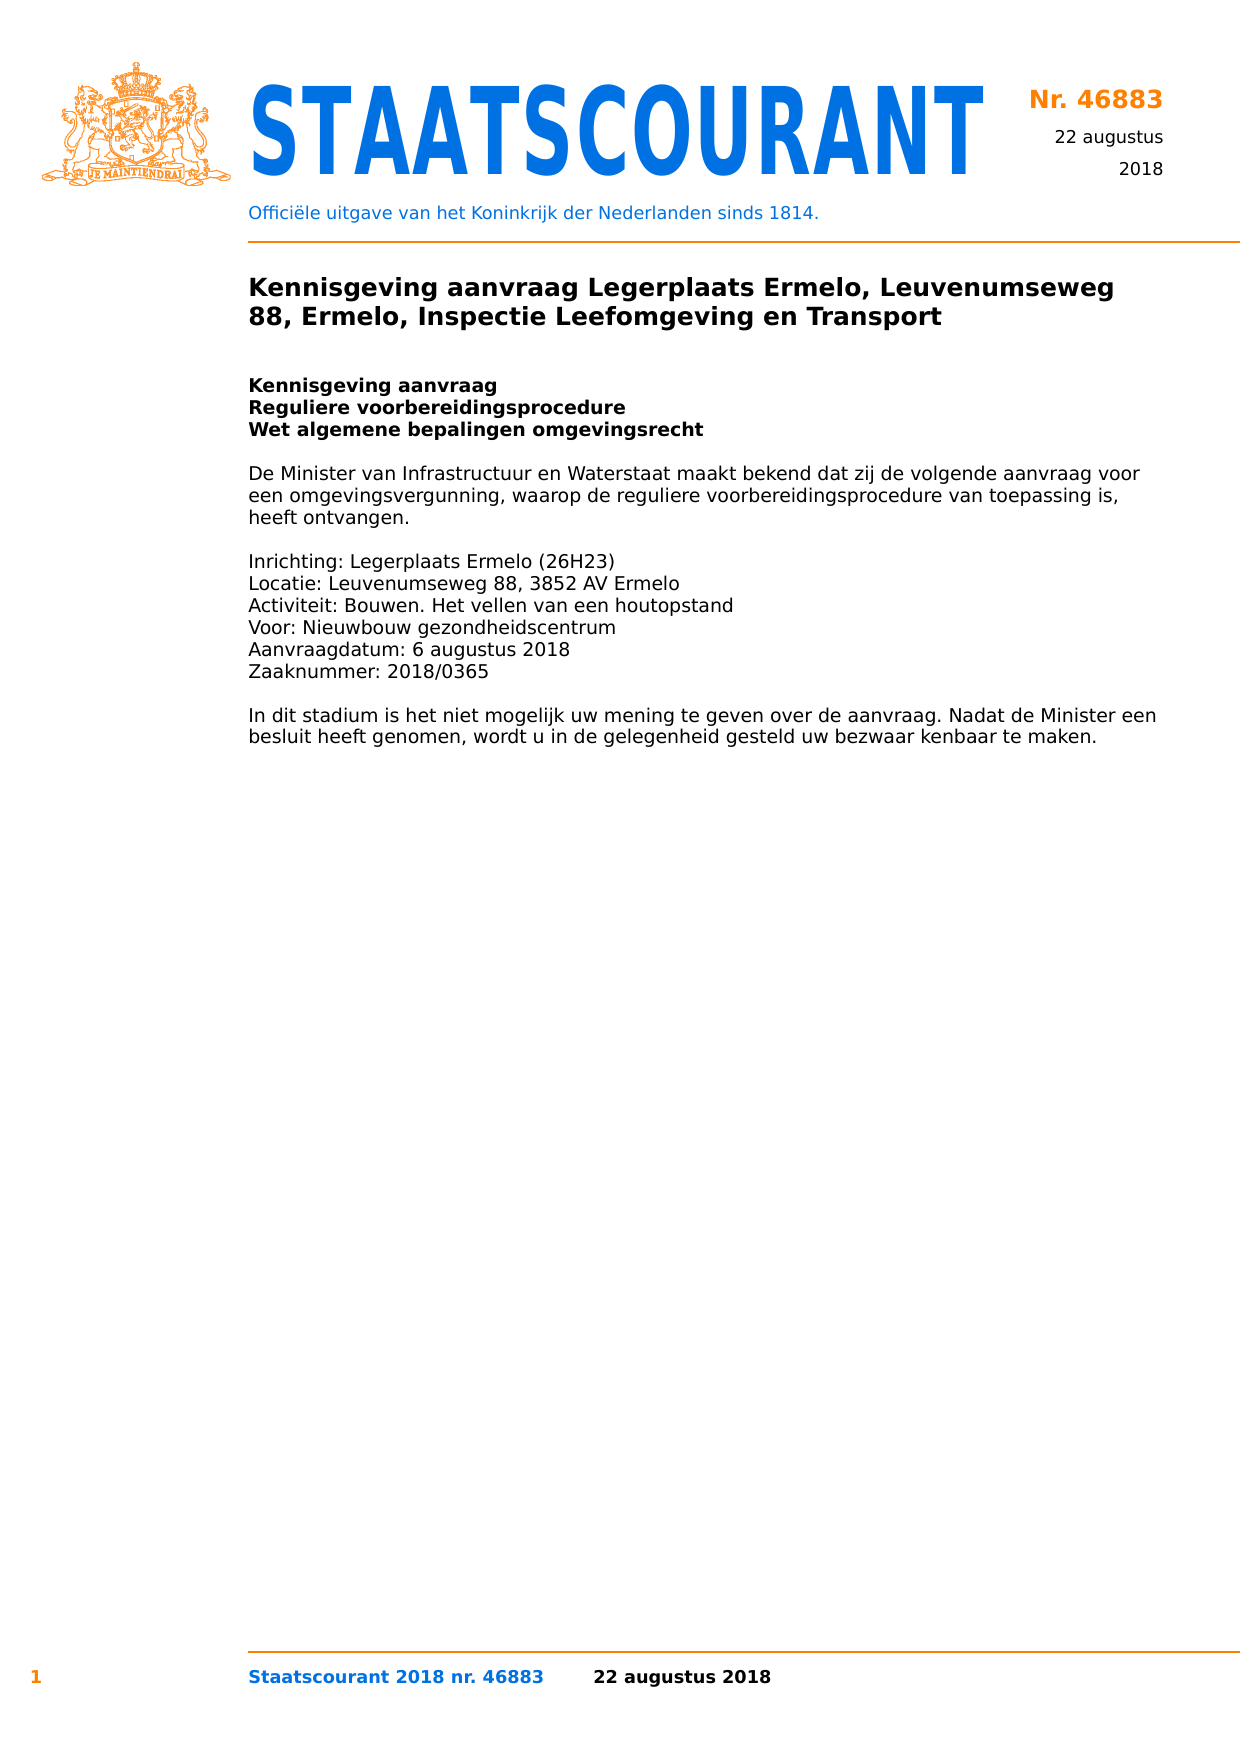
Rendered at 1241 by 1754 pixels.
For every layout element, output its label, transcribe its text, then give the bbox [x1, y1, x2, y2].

text Locatie: Leuvenumseweg 88, 3852 AV Ermelo [248, 573, 1163, 595]
table_header Nr. 46883 [998, 62, 1240, 121]
table_cell 2018 [998, 153, 1240, 203]
table_cell Officiële uitgave van het Koninkrijk der Nederlanden sinds 1814. [248, 203, 1240, 241]
table_cell 22 augustus [998, 121, 1240, 153]
table_header STAATSCOURANT [248, 62, 998, 203]
table_header [25, 62, 248, 241]
text Activiteit: Bouwen. Het vellen van een houtopstand [248, 595, 1163, 617]
text Zaaknummer: 2018/0365 [248, 661, 1163, 683]
text In dit stadium is het niet mogelijk uw mening te geven over de aanvraag. Nadat de Minister een besluit heeft genomen, wordt u in de gelegenheid gesteld uw bezwaar kenbaar te maken. [248, 704, 1163, 748]
text Reguliere voorbereidingsprocedure [248, 397, 1163, 419]
subtitle Kennisgeving aanvraag Legerplaats Ermelo, Leuvenumseweg 88, Ermelo, Inspectie Leefomgeving en Transport [248, 273, 1163, 331]
text Kennisgeving aanvraag [248, 375, 1163, 397]
text De Minister van Infrastructuur en Waterstaat maakt bekend dat zij de volgende aanvraag voor een omgevingsvergunning, waarop de reguliere voorbereidingsprocedure van toepassing is, heeft ontvangen. [248, 463, 1163, 529]
text Wet algemene bepalingen omgevingsrecht [248, 419, 1163, 441]
text Inrichting: Legerplaats Ermelo (26H23) [248, 551, 1163, 573]
text Aanvraagdatum: 6 augustus 2018 [248, 639, 1163, 661]
picture [41, 62, 231, 186]
text Voor: Nieuwbouw gezondheidscentrum [248, 617, 1163, 639]
